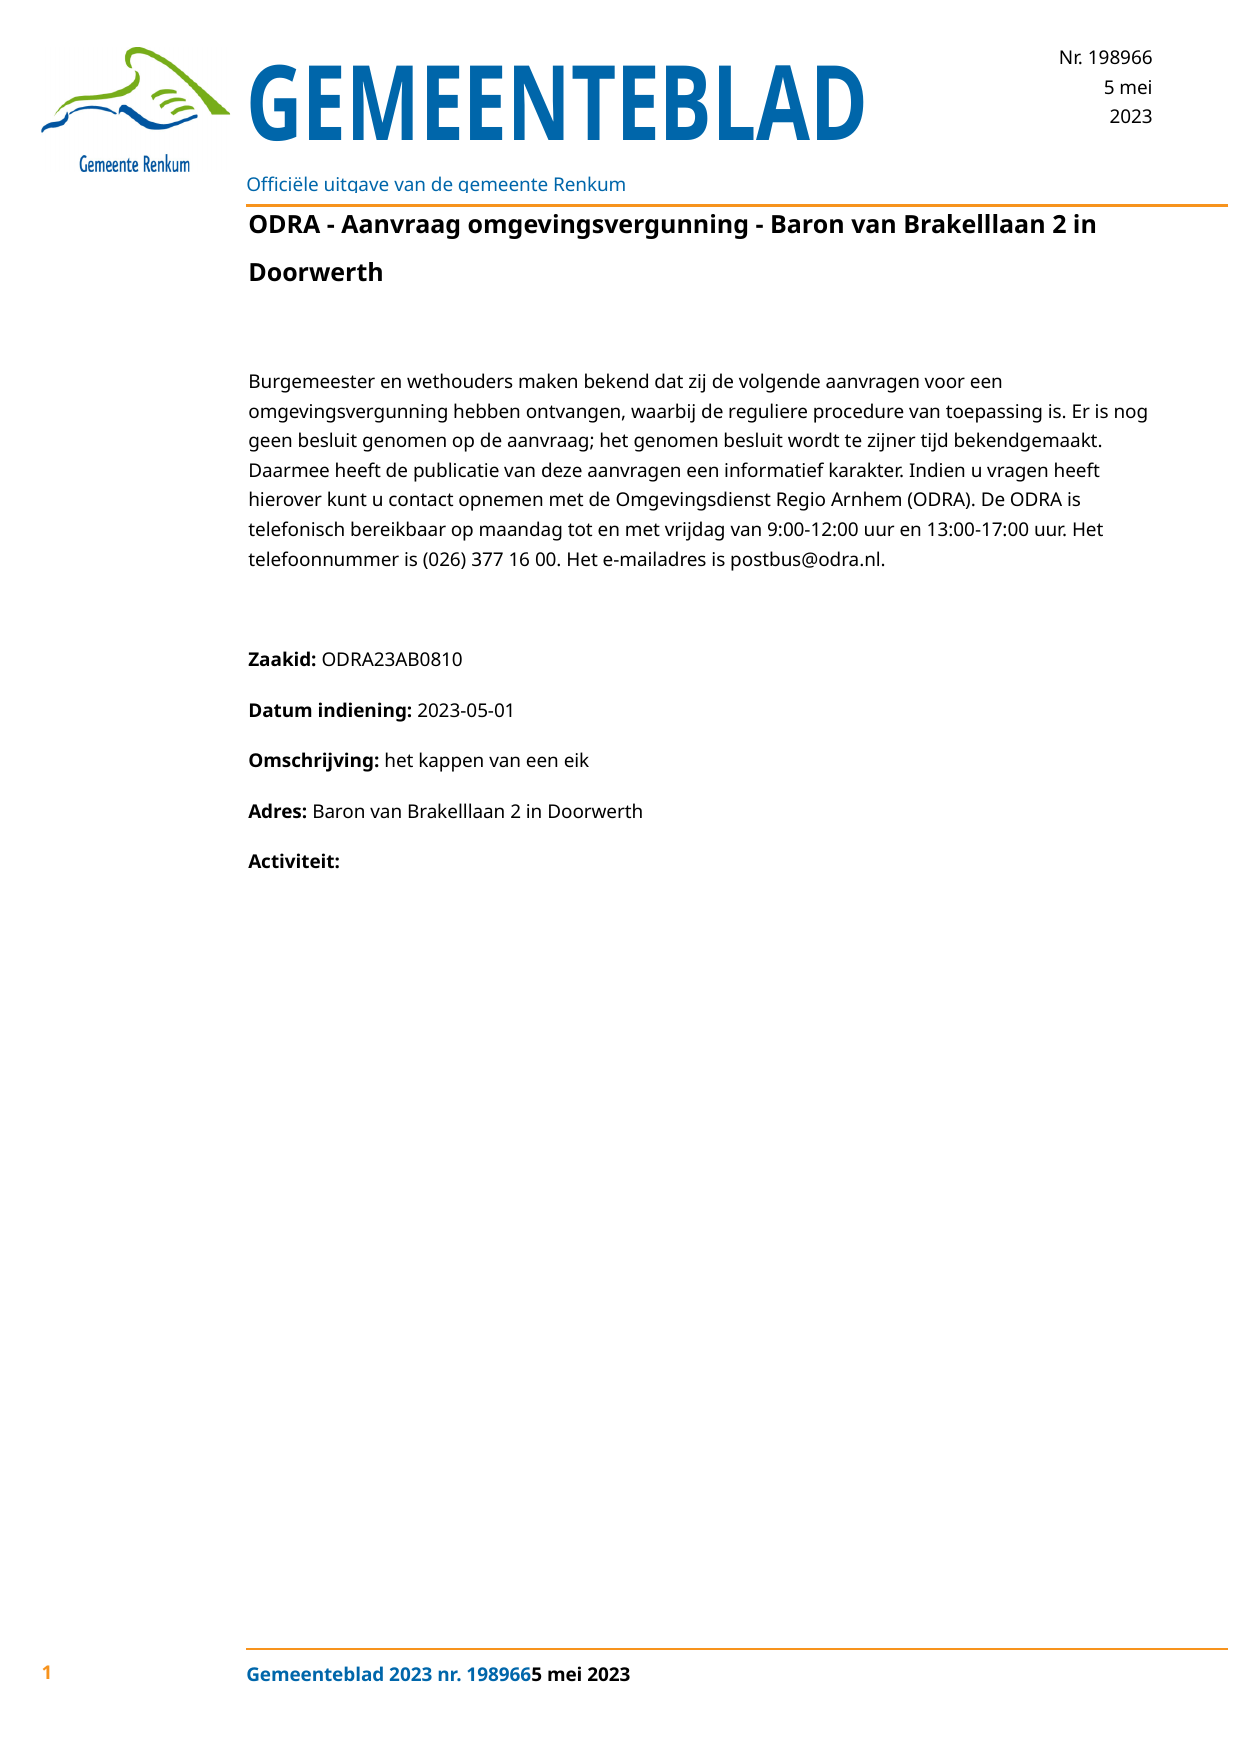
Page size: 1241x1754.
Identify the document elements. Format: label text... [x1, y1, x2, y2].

text Burgemeester en wethouders maken bekend dat zij de volgende aanvragen voor een omgevingsvergunning hebben ontvangen, waarbij de reguliere procedure van toepassing is. Er is nog geen besluit genomen op de aanvraag; het genomen besluit wordt te zijner tijd bekendgemaakt. Daarmee heeft de publicatie van deze aanvragen een informatief karakter. Indien u vragen heeft hierover kunt u contact opnemen met de Omgevingsdienst Regio Arnhem (ODRA). De ODRA is telefonisch bereikbaar op maandag tot en met vrijdag van 9:00-12:00 uur en 13:00-17:00 uur. Het telefoonnummer is (026) 377 16 00. Het e-mailadres is postbus@odra.nl. [248, 368, 1152, 572]
picture [41, 47, 231, 172]
text Omschrijving: het kappen van een eik [248, 747, 1152, 773]
text Activiteit: [248, 848, 1152, 874]
text Datum indiening: 2023-05-01 [248, 697, 1152, 723]
text Zaakid: ODRA23AB0810 [248, 647, 1152, 672]
text ODRA - Aanvraag omgevingsvergunning - Baron van Brakelllaan 2 in Doorwerth [248, 207, 1152, 288]
text Adres: Baron van Brakelllaan 2 in Doorwerth [248, 798, 1152, 824]
